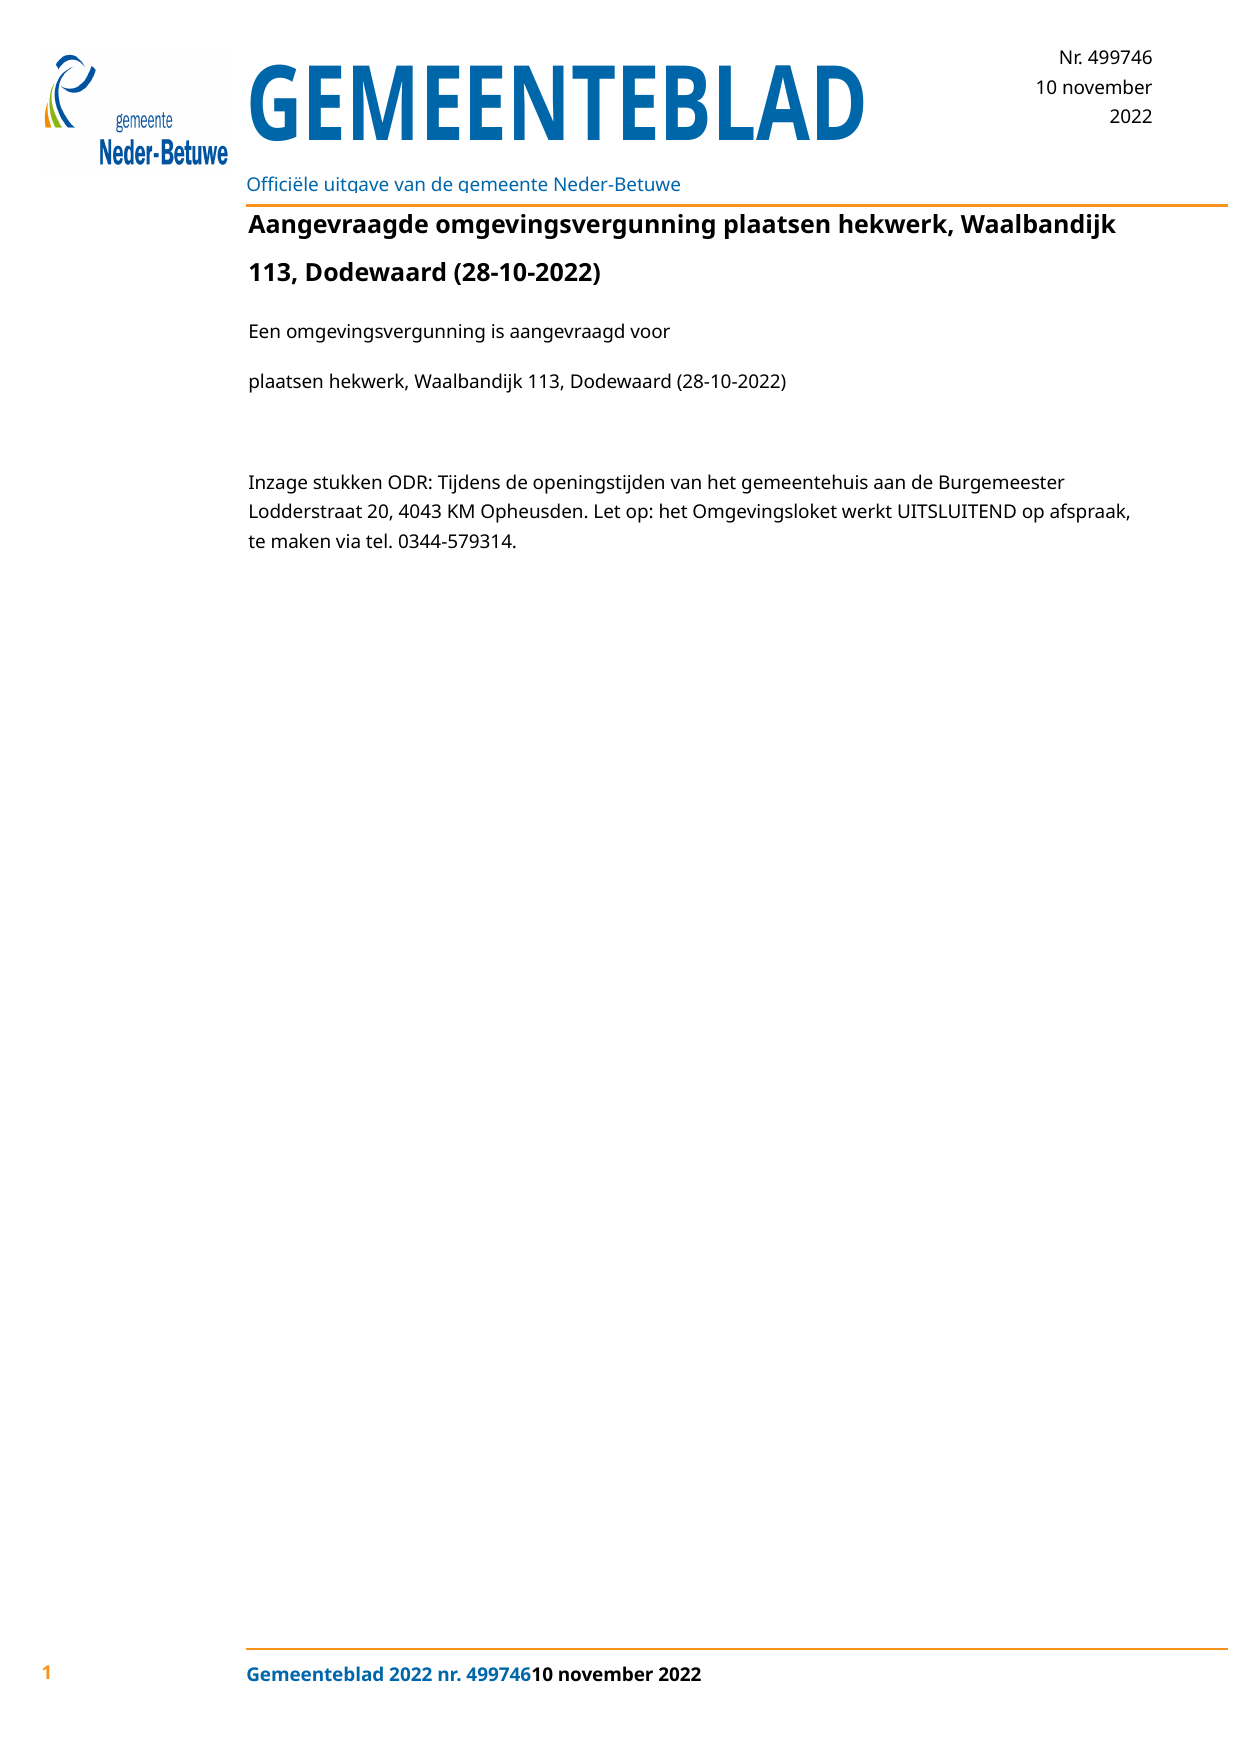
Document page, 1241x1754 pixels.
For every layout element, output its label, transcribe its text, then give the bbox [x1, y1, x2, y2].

text Een omgevingsvergunning is aangevraagd voor [248, 318, 1152, 344]
text Inzage stukken ODR: Tijdens de openingstijden van het gemeentehuis aan de Burgemeester Lodderstraat 20, 4043 KM Opheusden. Let op: het Omgevingsloket werkt UITSLUITEND op afspraak, te maken via tel. 0344-579314. [248, 469, 1152, 554]
text Aangevraagde omgevingsvergunning plaatsen hekwerk, Waalbandijk 113, Dodewaard (28-10-2022) [248, 207, 1152, 288]
text plaatsen hekwerk, Waalbandijk 113, Dodewaard (28-10-2022) [248, 368, 1152, 394]
picture [41, 47, 231, 172]
